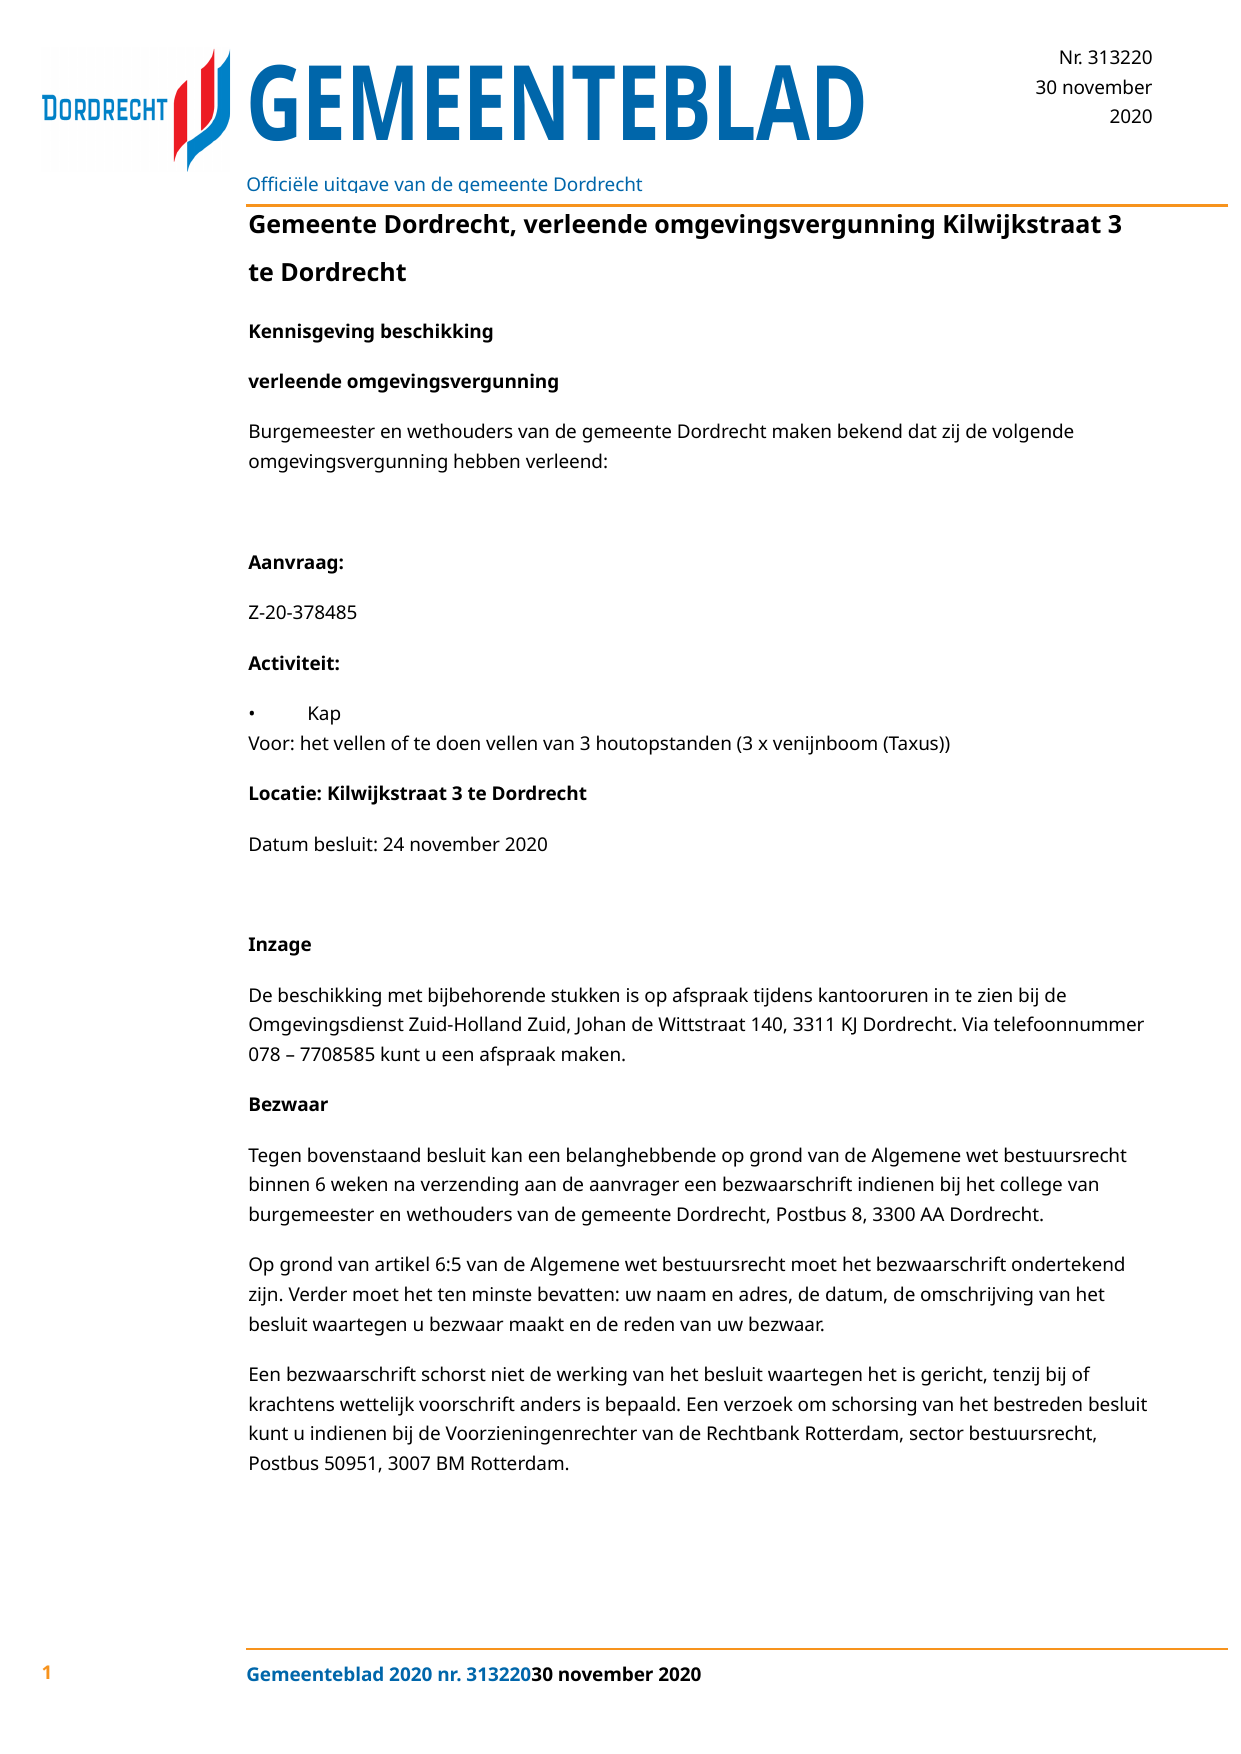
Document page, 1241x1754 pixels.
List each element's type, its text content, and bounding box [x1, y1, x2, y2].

text Tegen bovenstaand besluit kan een belanghebbende op grond van de Algemene wet bestuursrecht binnen 6 weken na verzending aan de aanvrager een bezwaarschrift indienen bij het college van burgemeester en wethouders van de gemeente Dordrecht, Postbus 8, 3300 AA Dordrecht. [248, 1142, 1152, 1227]
text Voor: het vellen of te doen vellen van 3 houtopstanden (3 x venijnboom (Taxus)) [248, 730, 1152, 756]
picture [41, 47, 231, 172]
text Datum besluit: 24 november 2020 [248, 831, 1152, 857]
text Kennisgeving beschikking [248, 318, 1152, 344]
text Activiteit: [248, 650, 1152, 676]
text Burgemeester en wethouders van de gemeente Dordrecht maken bekend dat zij de volgende omgevingsvergunning hebben verleend: [248, 419, 1152, 474]
text Bezwaar [248, 1092, 1152, 1117]
list Kap [248, 700, 1152, 726]
text Aanvraag: [248, 549, 1152, 575]
text verleende omgevingsvergunning [248, 368, 1152, 394]
text Een bezwaarschrift schorst niet de werking van het besluit waartegen het is gericht, tenzij bij of krachtens wettelijk voorschrift anders is bepaald. Een verzoek om schorsing van het bestreden besluit kunt u indienen bij de Voorzieningenrechter van de Rechtbank Rotterdam, sector bestuursrecht, Postbus 50951, 3007 BM Rotterdam. [248, 1361, 1152, 1476]
text Z-20-378485 [248, 599, 1152, 625]
text Inzage [248, 932, 1152, 957]
text Gemeente Dordrecht, verleende omgevingsvergunning Kilwijkstraat 3 te Dordrecht [248, 207, 1152, 288]
text Op grond van artikel 6:5 van de Algemene wet bestuursrecht moet het bezwaarschrift ondertekend zijn. Verder moet het ten minste bevatten: uw naam en adres, de datum, de omschrijving van het besluit waartegen u bezwaar maakt en de reden van uw bezwaar. [248, 1252, 1152, 1337]
text Locatie: Kilwijkstraat 3 te Dordrecht [248, 780, 1152, 806]
text De beschikking met bijbehorende stukken is op afspraak tijdens kantooruren in te zien bij de Omgevingsdienst Zuid-Holland Zuid, Johan de Wittstraat 140, 3311 KJ Dordrecht. Via telefoonnummer 078 – 7708585 kunt u een afspraak maken. [248, 982, 1152, 1067]
